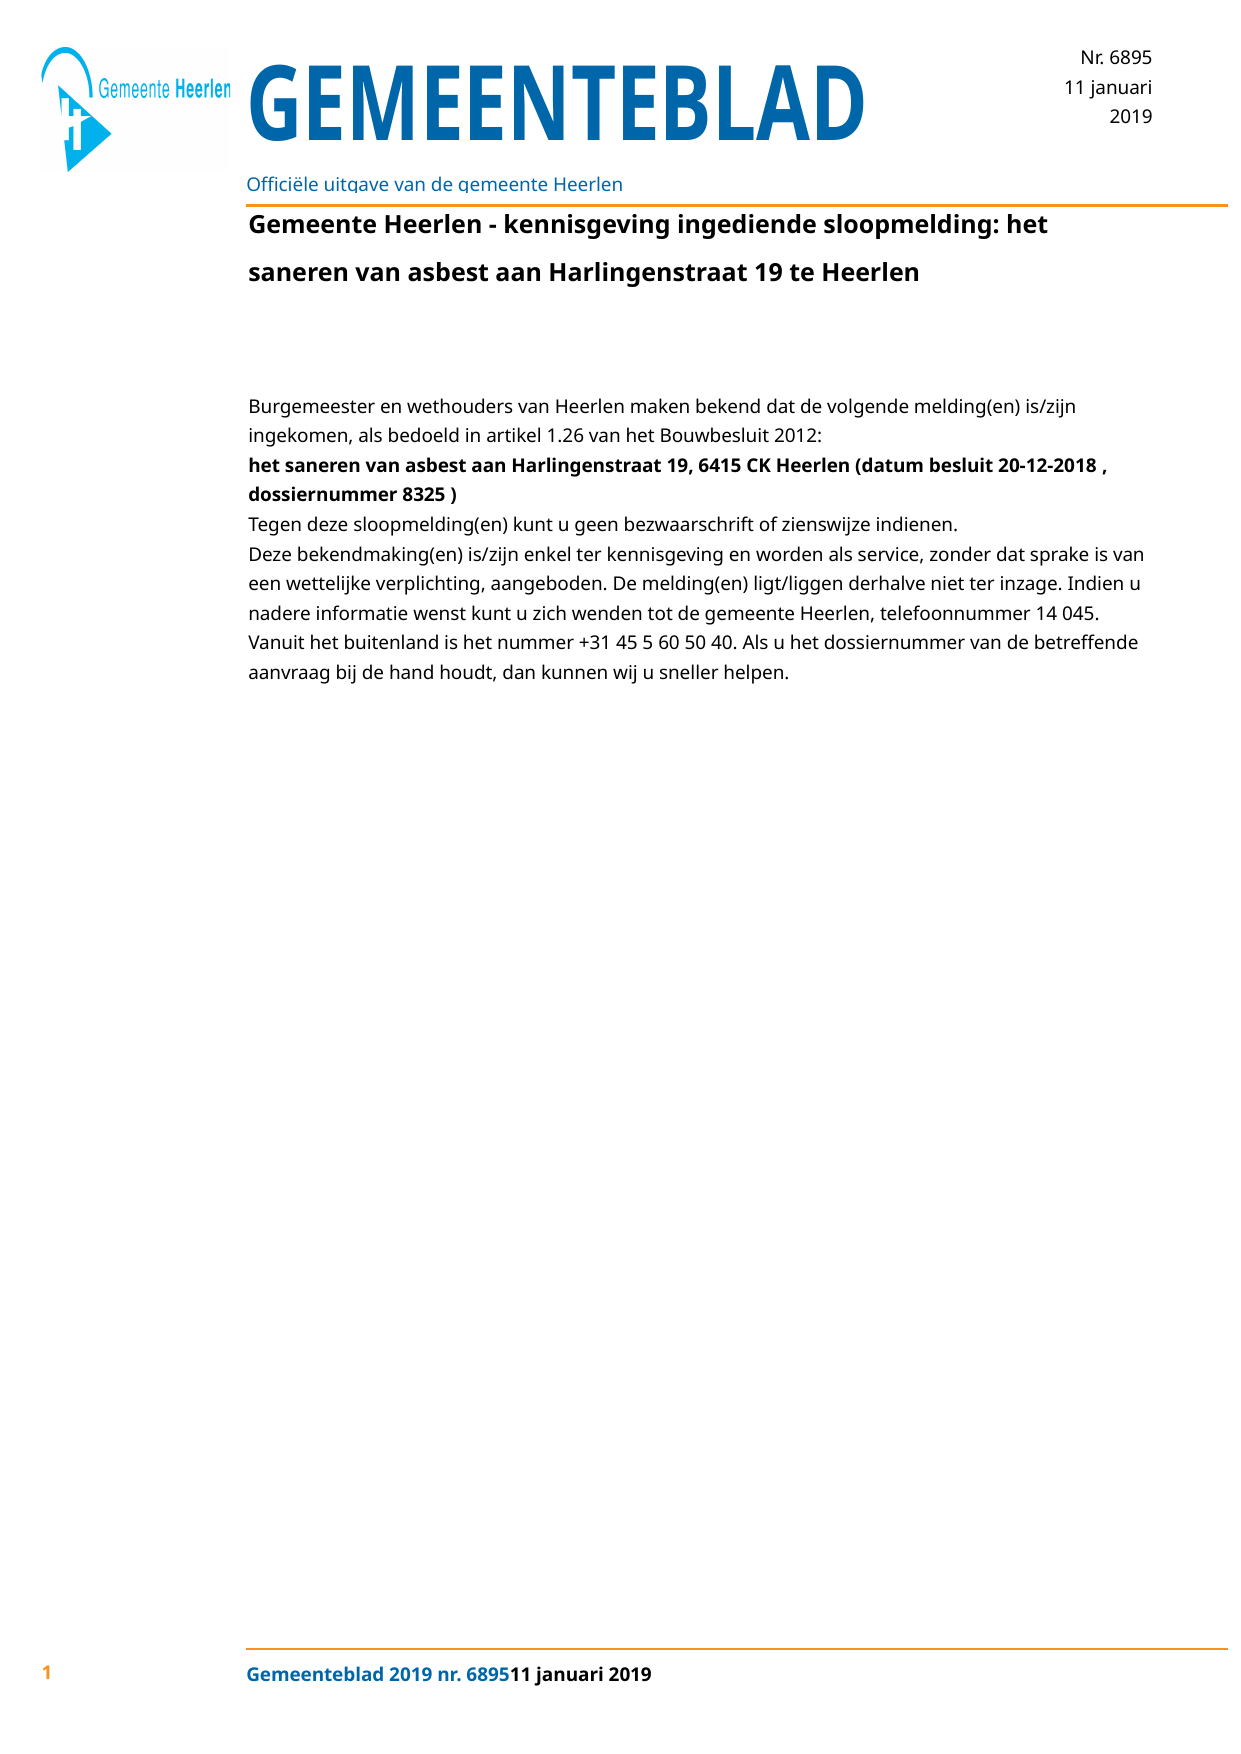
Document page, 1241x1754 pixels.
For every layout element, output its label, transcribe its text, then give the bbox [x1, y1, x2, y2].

text Gemeente Heerlen - kennisgeving ingediende sloopmelding: het saneren van asbest aan Harlingenstraat 19 te Heerlen [248, 207, 1152, 288]
text Burgemeester en wethouders van Heerlen maken bekend dat de volgende melding(en) is/zijn ingekomen, als bedoeld in artikel 1.26 van het Bouwbesluit 2012: [248, 393, 1152, 448]
text Deze bekendmaking(en) is/zijn enkel ter kennisgeving en worden als service, zonder dat sprake is van een wettelijke verplichting, aangeboden. De melding(en) ligt/liggen derhalve niet ter inzage. Indien u nadere informatie wenst kunt u zich wenden tot de gemeente Heerlen, telefoonnummer 14 045. Vanuit het buitenland is het nummer +31 45 5 60 50 40. Als u het dossiernummer van de betreffende aanvraag bij de hand houdt, dan kunnen wij u sneller helpen. [248, 541, 1152, 685]
text Tegen deze sloopmelding(en) kunt u geen bezwaarschrift of zienswijze indienen. [248, 511, 1152, 537]
text het saneren van asbest aan Harlingenstraat 19, 6415 CK Heerlen (datum besluit 20-12-2018 , dossiernummer 8325 ) [248, 452, 1152, 507]
picture [41, 47, 231, 172]
picture [41, 47, 58, 70]
